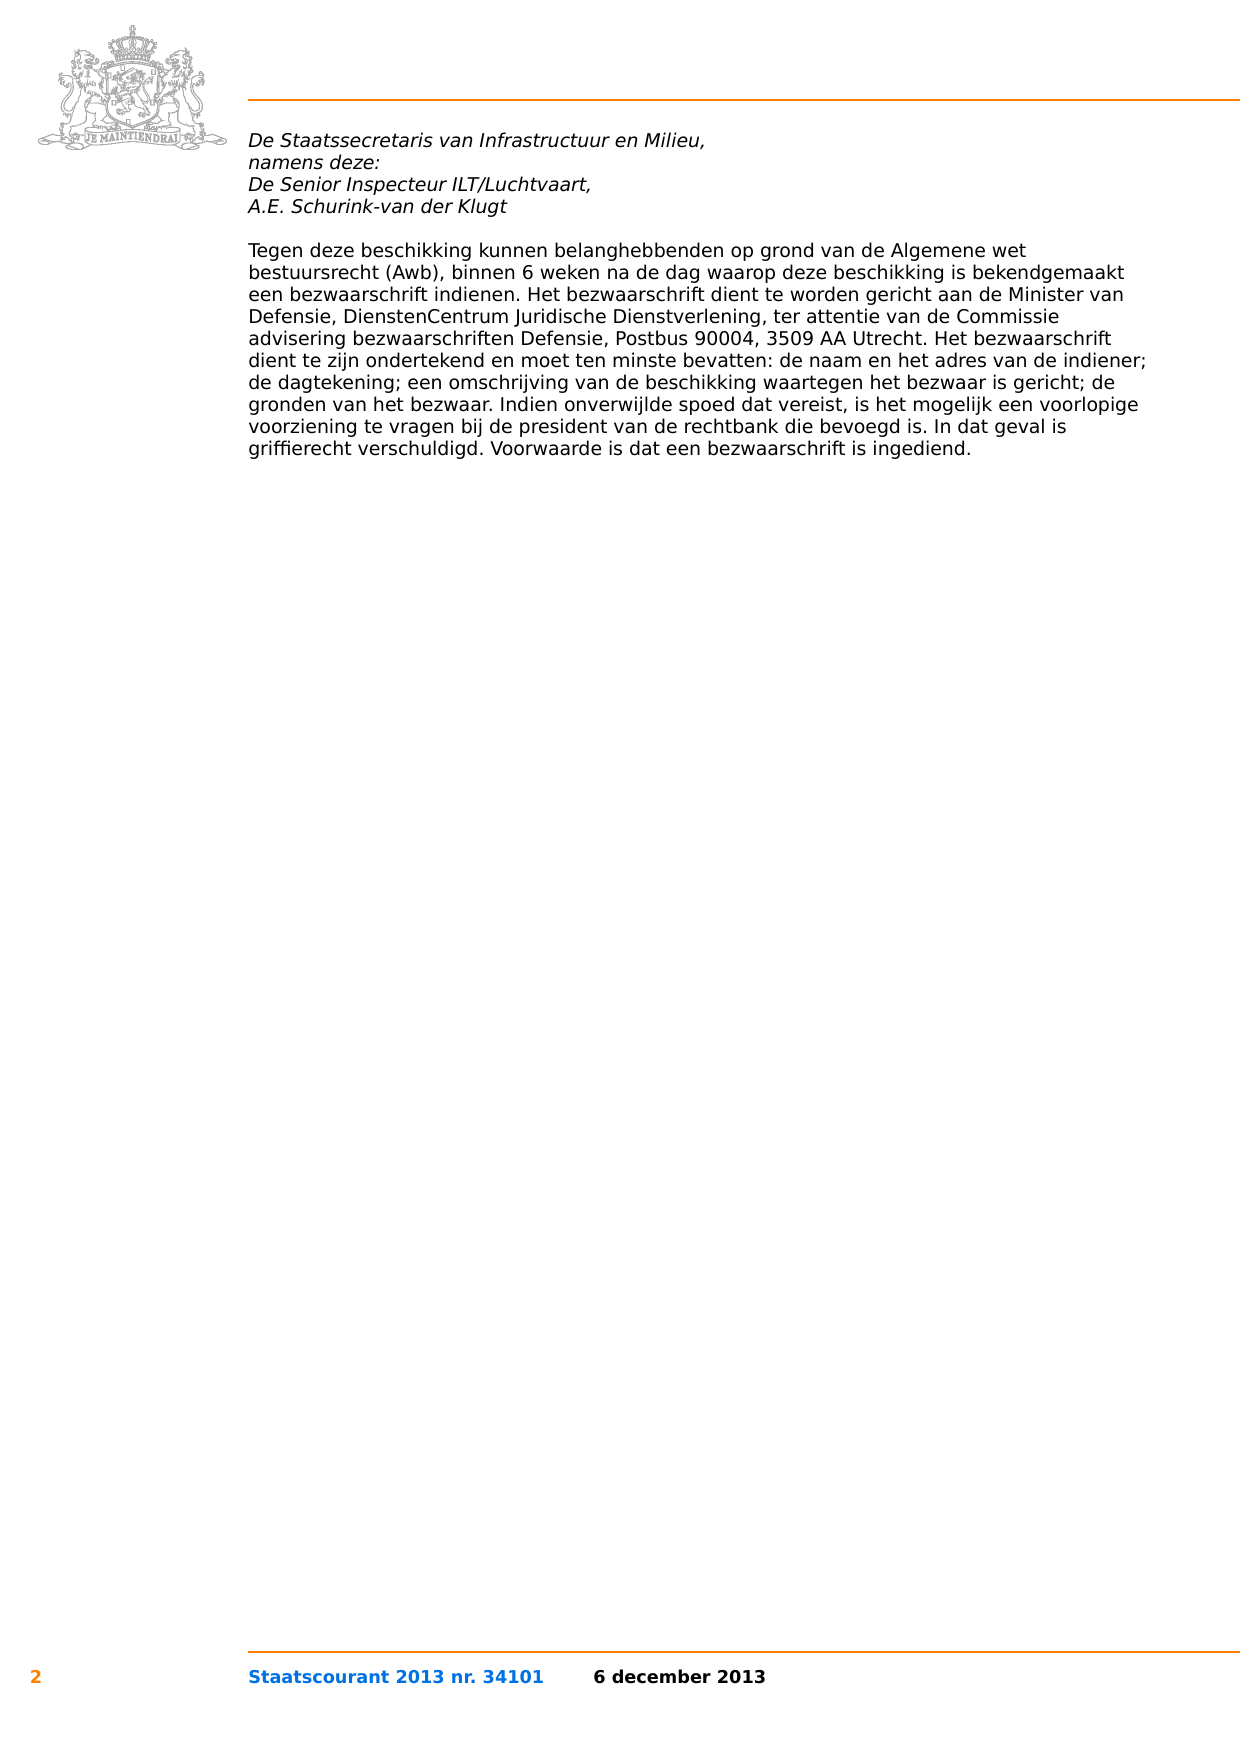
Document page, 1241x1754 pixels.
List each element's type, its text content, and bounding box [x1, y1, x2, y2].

picture [38, 25, 227, 150]
text Tegen deze beschikking kunnen belanghebbenden op grond van de Algemene wet bestuursrecht (Awb), binnen 6 weken na de dag waarop deze beschikking is bekendgemaakt een bezwaarschrift indienen. Het bezwaarschrift dient te worden gericht aan de Minister van Defensie, DienstenCentrum Juridische Dienstverlening, ter attentie van de Commissie advisering bezwaarschriften Defensie, Postbus 90004, 3509 AA Utrecht. Het bezwaarschrift dient te zijn ondertekend en moet ten minste bevatten: de naam en het adres van de indiener; de dagtekening; een omschrijving van de beschikking waartegen het bezwaar is gericht; de gronden van het bezwaar. Indien onverwijlde spoed dat vereist, is het mogelijk een voorlopige voorziening te vragen bij de president van de rechtbank die bevoegd is. In dat geval is griffierecht verschuldigd. Voorwaarde is dat een bezwaarschrift is ingediend. [248, 240, 1163, 459]
text De Staatssecretaris van Infrastructuur en Milieu, namens deze: De Senior Inspecteur ILT/Luchtvaart, A.E. Schurink-van der Klugt [248, 130, 1163, 218]
